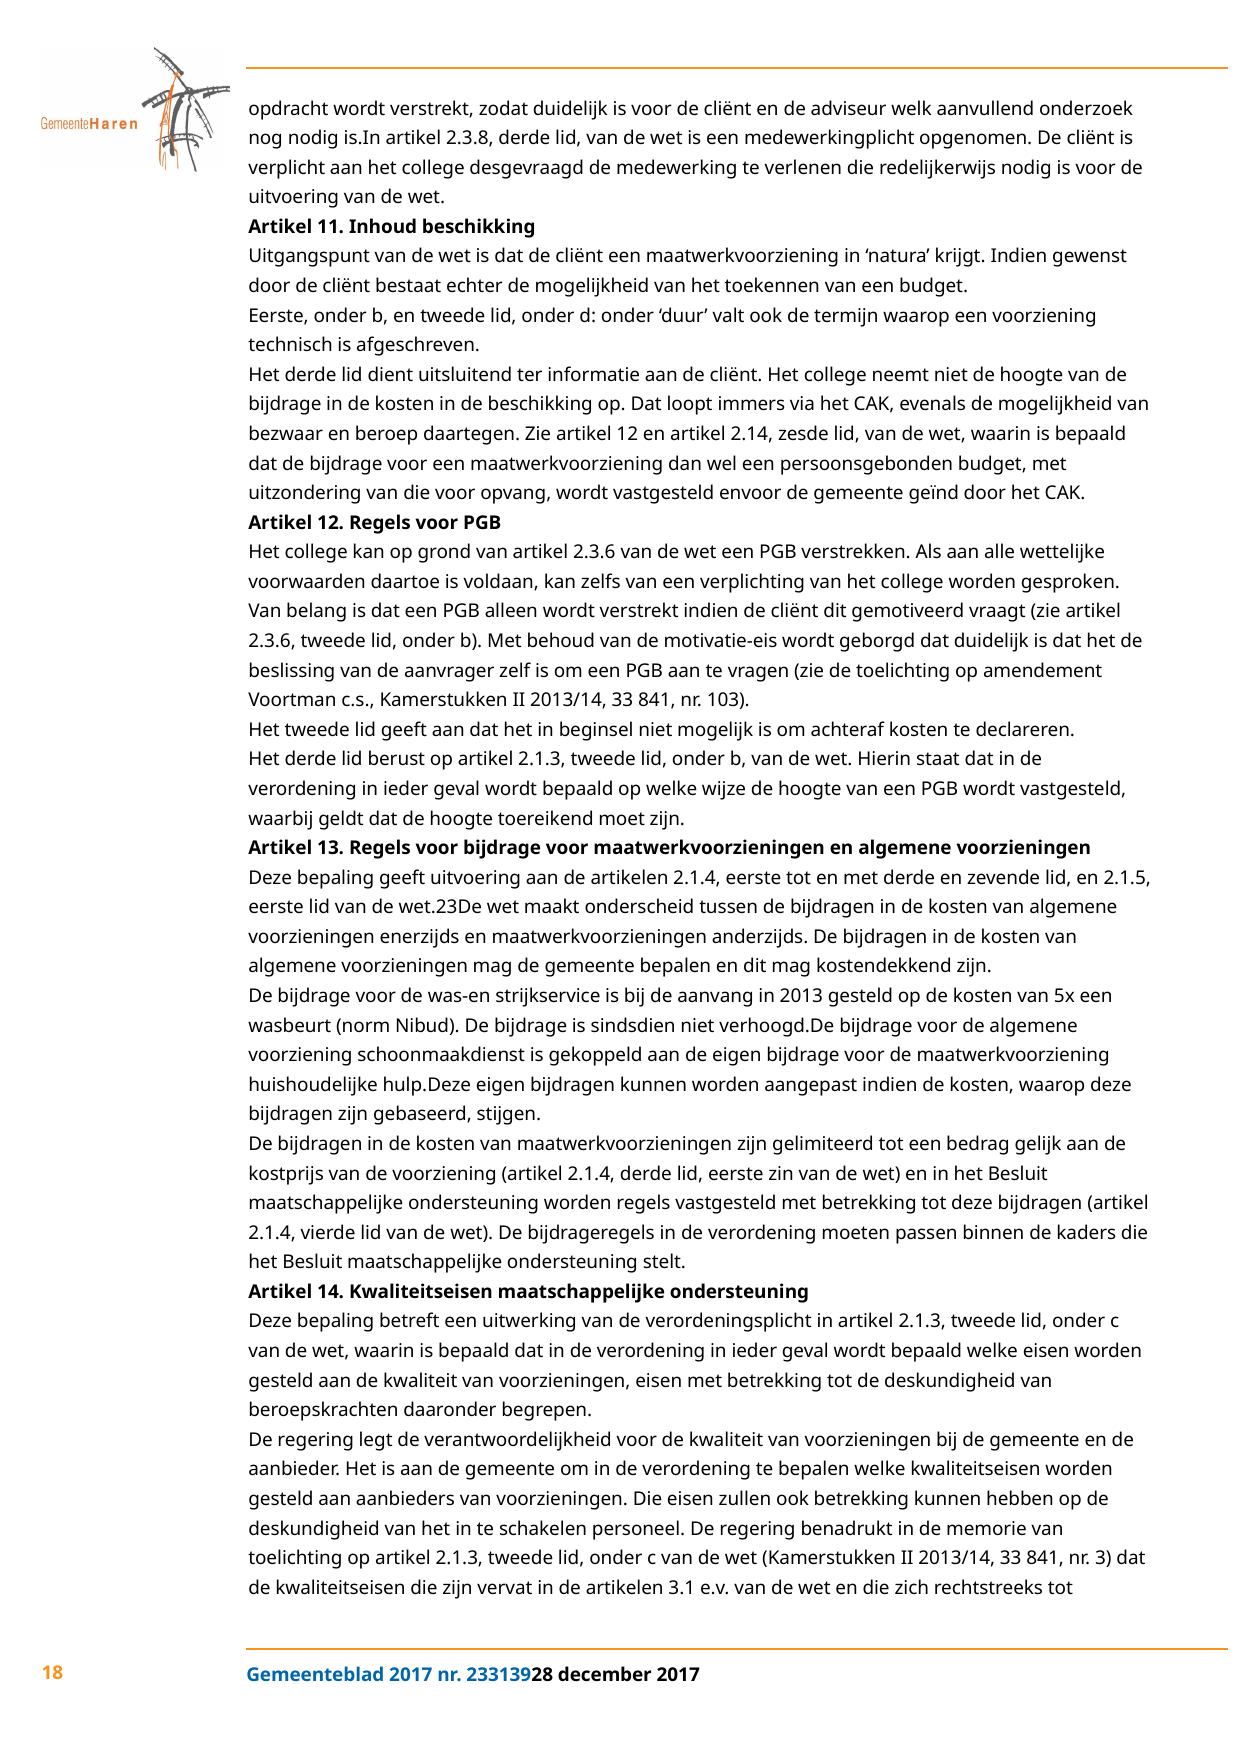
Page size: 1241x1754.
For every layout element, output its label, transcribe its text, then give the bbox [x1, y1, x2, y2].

text Het derde lid berust op artikel 2.1.3, tweede lid, onder b, van de wet. Hierin staat dat in de verordening in ieder geval wordt bepaald op welke wijze de hoogte van een PGB wordt vastgesteld, waarbij geldt dat de hoogte toereikend moet zijn. [248, 746, 1152, 831]
text Artikel 13. Regels voor bijdrage voor maatwerkvoorzieningen en algemene voorzieningen [248, 834, 1152, 860]
text Eerste, onder b, en tweede lid, onder d: onder ‘duur’ valt ook de termijn waarop een voorziening technisch is afgeschreven. [248, 302, 1152, 357]
picture [41, 47, 231, 172]
text Deze bepaling betreft een uitwerking van de verordeningsplicht in artikel 2.1.3, tweede lid, onder c van de wet, waarin is bepaald dat in de verordening in ieder geval wordt bepaald welke eisen worden gesteld aan de kwaliteit van voorzieningen, eisen met betrekking tot de deskundigheid van beroepskrachten daaronder begrepen. [248, 1308, 1152, 1422]
text De bijdrage voor de was-en strijkservice is bij de aanvang in 2013 gesteld op de kosten van 5x een wasbeurt (norm Nibud). De bijdrage is sindsdien niet verhoogd.De bijdrage voor de algemene voorziening schoonmaakdienst is gekoppeld aan de eigen bijdrage voor de maatwerkvoorziening huishoudelijke hulp.Deze eigen bijdragen kunnen worden aangepast indien de kosten, waarop deze bijdragen zijn gebaseerd, stijgen. [248, 982, 1152, 1126]
text Het college kan op grond van artikel 2.3.6 van de wet een PGB verstrekken. Als aan alle wettelijke voorwaarden daartoe is voldaan, kan zelfs van een verplichting van het college worden gesproken. Van belang is dat een PGB alleen wordt verstrekt indien de cliёnt dit gemotiveerd vraagt (zie artikel 2.3.6, tweede lid, onder b). Met behoud van de motivatie-eis wordt geborgd dat duidelijk is dat het de beslissing van de aanvrager zelf is om een PGB aan te vragen (zie de toelichting op amendement Voortman c.s., Kamerstukken II 2013/14, 33 841, nr. 103). [248, 538, 1152, 712]
text Artikel 14. Kwaliteitseisen maatschappelijke ondersteuning [248, 1278, 1152, 1304]
text De bijdragen in de kosten van maatwerkvoorzieningen zijn gelimiteerd tot een bedrag gelijk aan de kostprijs van de voorziening (artikel 2.1.4, derde lid, eerste zin van de wet) en in het Besluit maatschappelijke ondersteuning worden regels vastgesteld met betrekking tot deze bijdragen (artikel 2.1.4, vierde lid van de wet). De bijdrageregels in de verordening moeten passen binnen de kaders die het Besluit maatschappelijke ondersteuning stelt. [248, 1130, 1152, 1274]
text Het derde lid dient uitsluitend ter informatie aan de cliënt. Het college neemt niet de hoogte van de bijdrage in de kosten in de beschikking op. Dat loopt immers via het CAK, evenals de mogelijkheid van bezwaar en beroep daartegen. Zie artikel 12 en artikel 2.14, zesde lid, van de wet, waarin is bepaald dat de bijdrage voor een maatwerkvoorziening dan wel een persoonsgebonden budget, met uitzondering van die voor opvang, wordt vastgesteld envoor de gemeente geïnd door het CAK. [248, 361, 1152, 505]
text Het tweede lid geeft aan dat het in beginsel niet mogelijk is om achteraf kosten te declareren. [248, 716, 1152, 742]
text opdracht wordt verstrekt, zodat duidelijk is voor de cliënt en de adviseur welk aanvullend onderzoek nog nodig is.In artikel 2.3.8, derde lid, van de wet is een medewerkingplicht opgenomen. De cliënt is verplicht aan het college desgevraagd de medewerking te verlenen die redelijkerwijs nodig is voor de uitvoering van de wet. [248, 95, 1152, 209]
text Artikel 11. Inhoud beschikking [248, 213, 1152, 239]
text Artikel 12. Regels voor PGB [248, 509, 1152, 535]
text De regering legt de verantwoordelijkheid voor de kwaliteit van voorzieningen bij de gemeente en de aanbieder. Het is aan de gemeente om in de verordening te bepalen welke kwaliteitseisen worden gesteld aan aanbieders van voorzieningen. Die eisen zullen ook betrekking kunnen hebben op de deskundigheid van het in te schakelen personeel. De regering benadrukt in de memorie van toelichting op artikel 2.1.3, tweede lid, onder c van de wet (Kamerstukken II 2013/14, 33 841, nr. 3) dat de kwaliteitseisen die zijn vervat in de artikelen 3.1 e.v. van de wet en die zich rechtstreeks tot [248, 1426, 1152, 1600]
text Uitgangspunt van de wet is dat de cliënt een maatwerkvoorziening in ‘natura’ krijgt. Indien gewenst door de cliënt bestaat echter de mogelijkheid van het toekennen van een budget. [248, 243, 1152, 298]
text Deze bepaling geeft uitvoering aan de artikelen 2.1.4, eerste tot en met derde en zevende lid, en 2.1.5, eerste lid van de wet.23De wet maakt onderscheid tussen de bijdragen in de kosten van algemene voorzieningen enerzijds en maatwerkvoorzieningen anderzijds. De bijdragen in de kosten van algemene voorzieningen mag de gemeente bepalen en dit mag kostendekkend zijn. [248, 864, 1152, 978]
